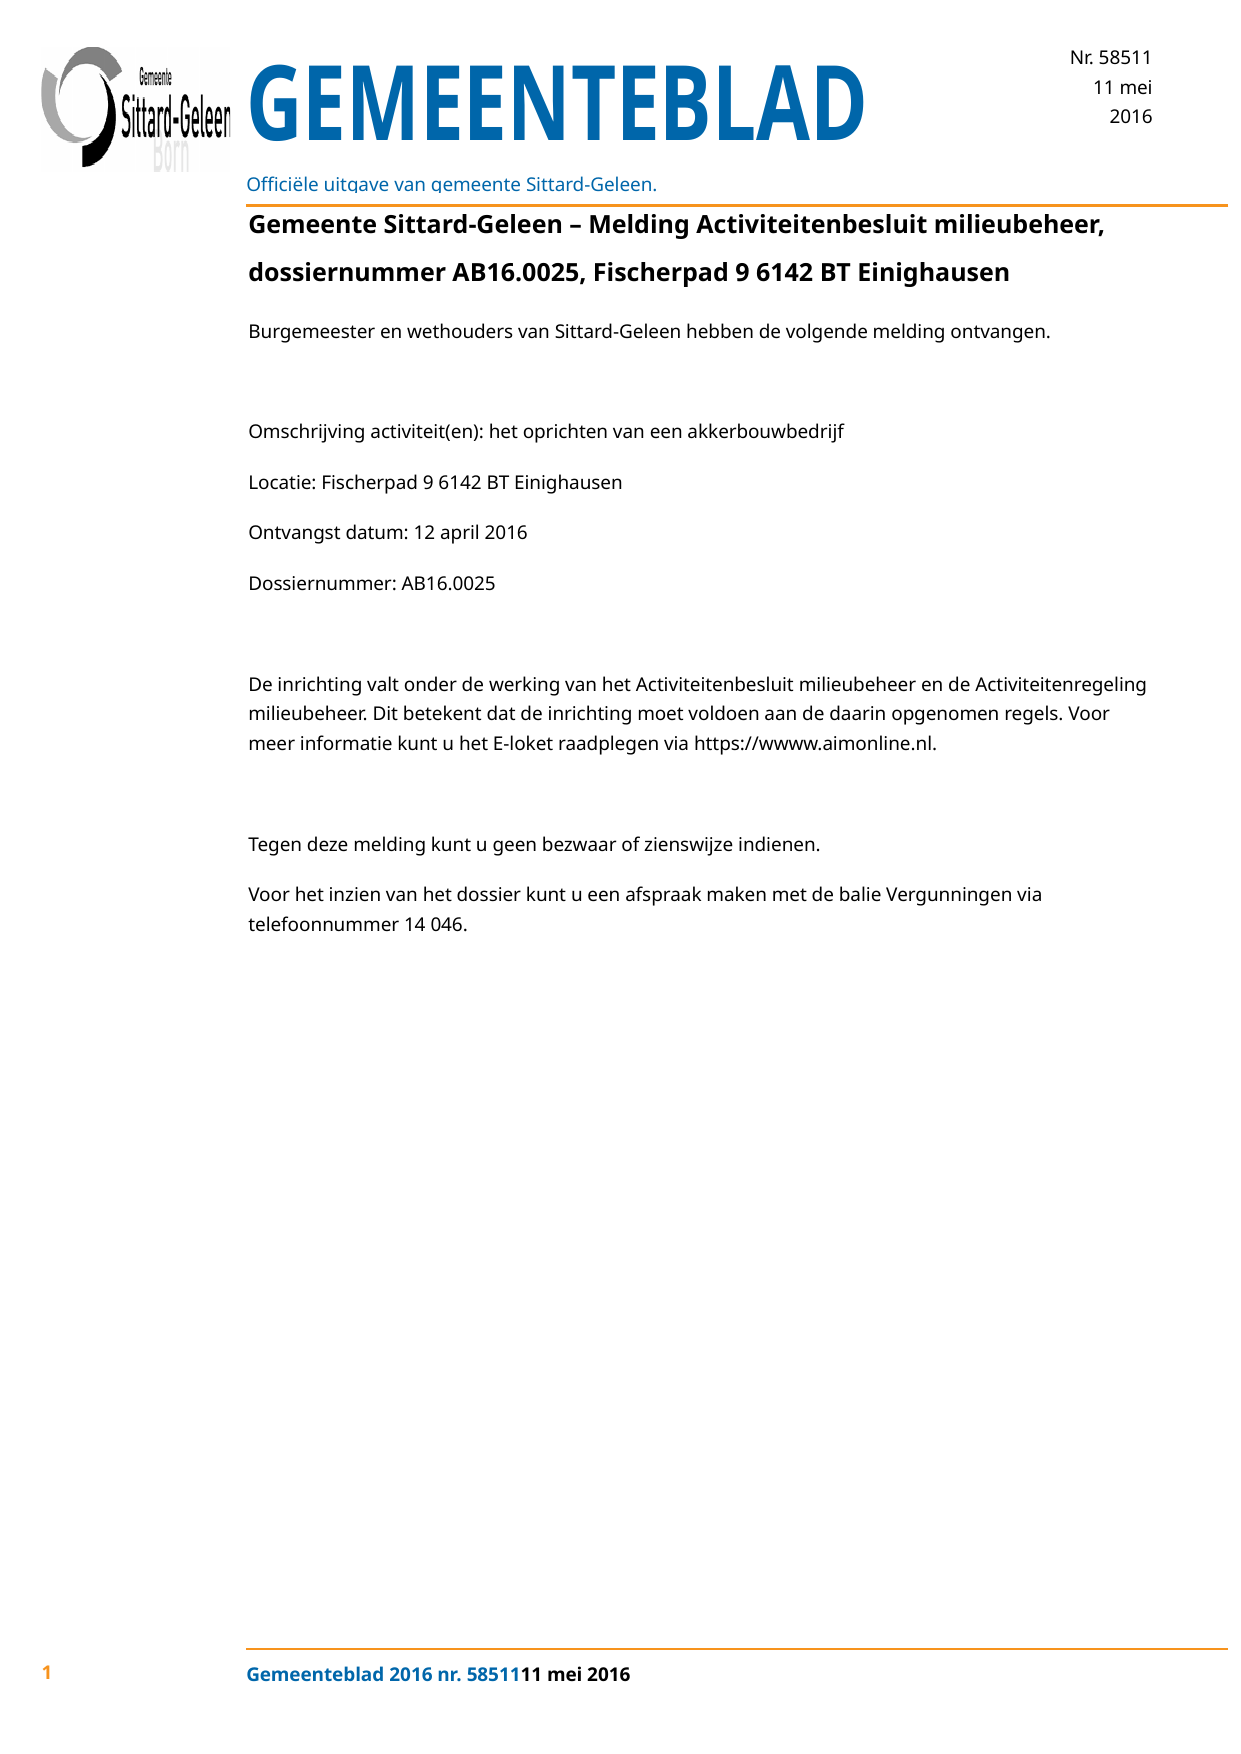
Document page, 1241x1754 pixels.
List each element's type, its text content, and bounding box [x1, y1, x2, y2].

text Burgemeester en wethouders van Sittard-Geleen hebben de volgende melding ontvangen. [248, 318, 1152, 344]
text Dossiernummer: AB16.0025 [248, 570, 1152, 596]
text Locatie: Fischerpad 9 6142 BT Einighausen [248, 469, 1152, 495]
text Ontvangst datum: 12 april 2016 [248, 519, 1152, 545]
text Tegen deze melding kunt u geen bezwaar of zienswijze indienen. [248, 831, 1152, 857]
text De inrichting valt onder de werking van het Activiteitenbesluit milieubeheer en de Activiteitenregeling milieubeheer. Dit betekent dat de inrichting moet voldoen aan de daarin opgenomen regels. Voor meer informatie kunt u het E-loket raadplegen via https://wwww.aimonline.nl. [248, 671, 1152, 756]
text Gemeente Sittard-Geleen – Melding Activiteitenbesluit milieubeheer, dossiernummer AB16.0025, Fischerpad 9 6142 BT Einighausen [248, 207, 1152, 288]
picture [41, 47, 231, 172]
text Omschrijving activiteit(en): het oprichten van een akkerbouwbedrijf [248, 419, 1152, 444]
text Voor het inzien van het dossier kunt u een afspraak maken met de balie Vergunningen via telefoonnummer 14 046. [248, 881, 1152, 937]
